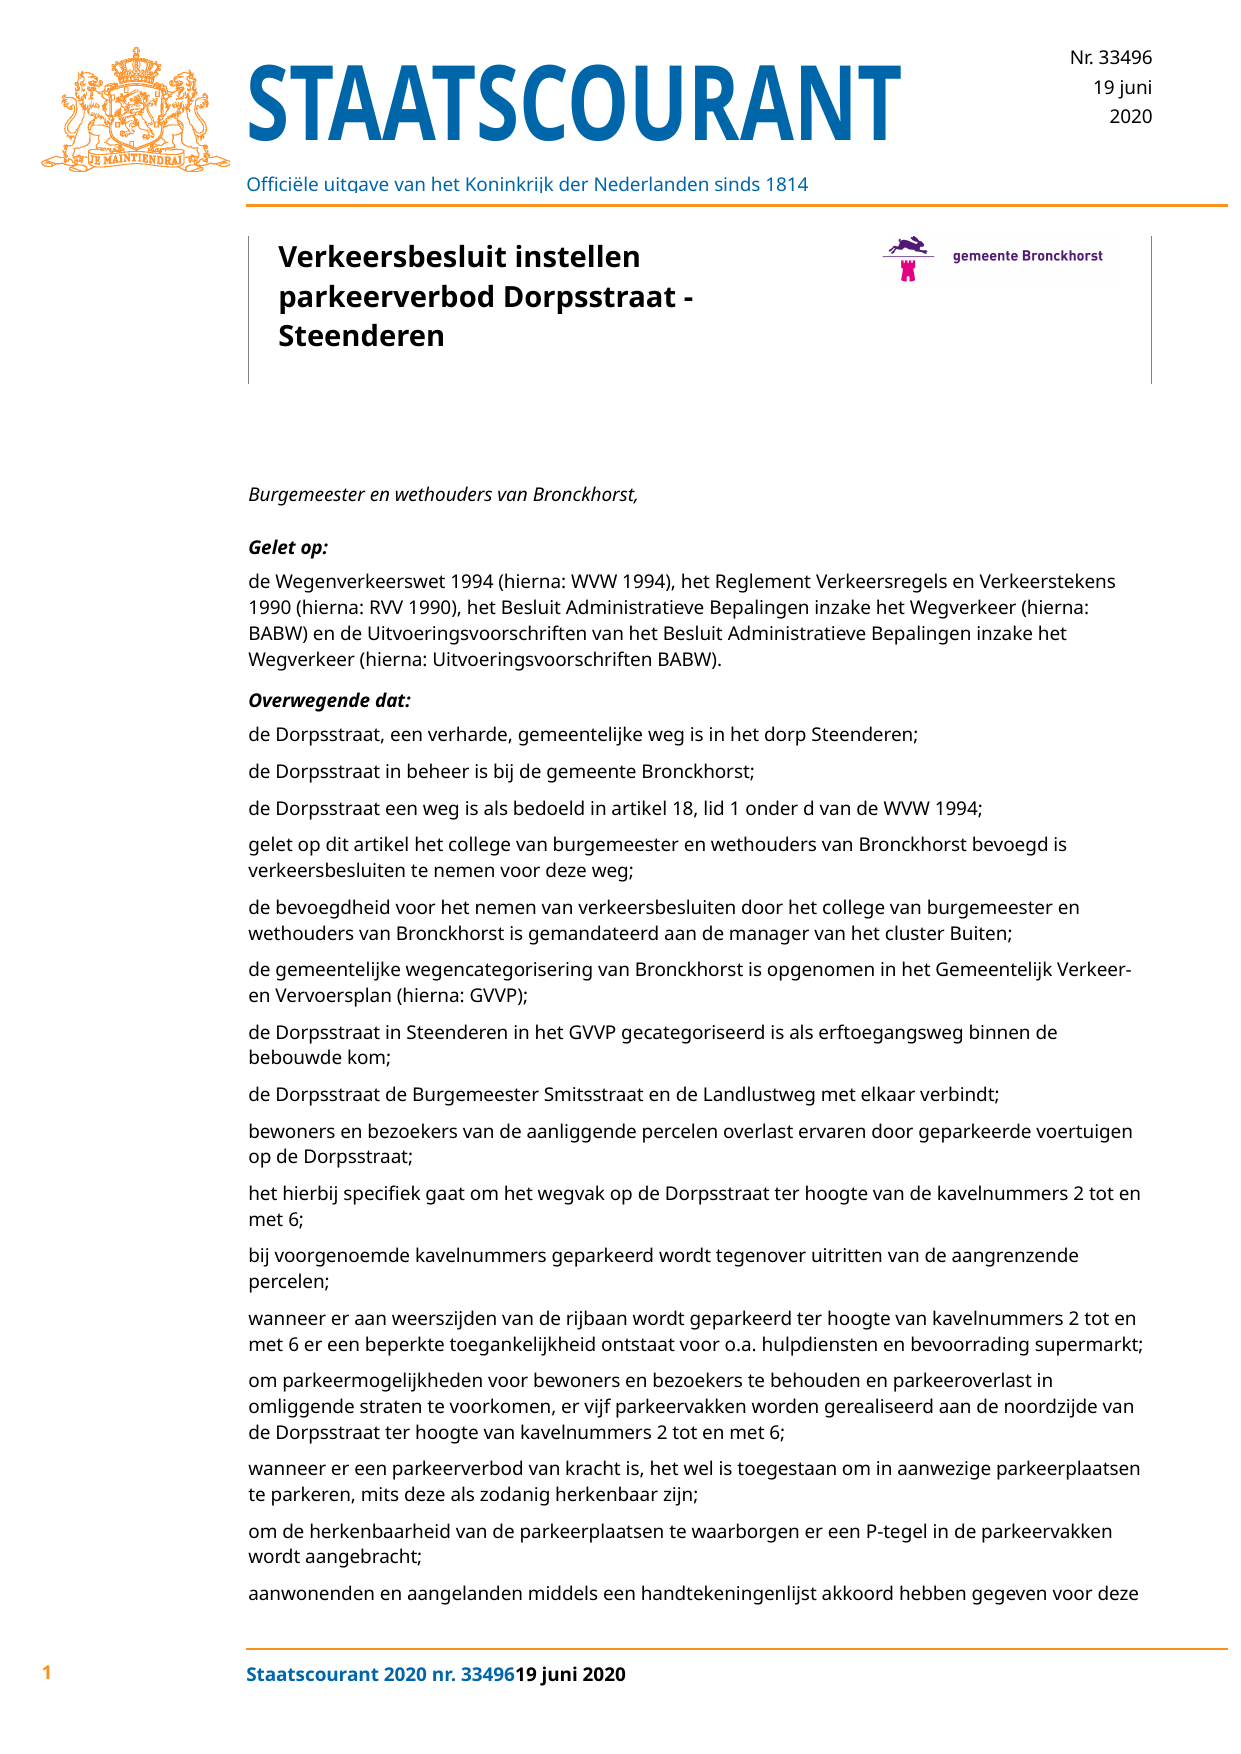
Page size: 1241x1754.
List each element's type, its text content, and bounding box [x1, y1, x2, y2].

text de Dorpsstraat in Steenderen in het GVVP gecategoriseerd is als erftoegangsweg binnen de bebouwde kom; [248, 1019, 1152, 1070]
picture [882, 236, 1119, 289]
text om parkeermogelijkheden voor bewoners en bezoekers te behouden en parkeeroverlast in omliggende straten te voorkomen, er vijf parkeervakken worden gerealiseerd aan de noordzijde van de Dorpsstraat ter hoogte van kavelnummers 2 tot en met 6; [248, 1367, 1152, 1445]
text de Dorpsstraat, een verharde, gemeentelijke weg is in het dorp Steenderen; [248, 722, 1152, 747]
text de gemeentelijke wegencategorisering van Bronckhorst is opgenomen in het Gemeentelijk Verkeer- en Vervoersplan (hierna: GVVP); [248, 956, 1152, 1008]
text om de herkenbaarheid van de parkeerplaatsen te waarborgen er een P-tegel in de parkeervakken wordt aangebracht; [248, 1518, 1152, 1569]
text bij voorgenoemde kavelnummers geparkeerd wordt tegenover uitritten van de aangrenzende percelen; [248, 1243, 1152, 1294]
picture [41, 47, 231, 172]
table_header [850, 236, 1151, 384]
text gelet op dit artikel het college van burgemeester en wethouders van Bronckhorst bevoegd is verkeersbesluiten te nemen voor deze weg; [248, 832, 1152, 883]
text het hierbij specifiek gaat om het wegvak op de Dorpsstraat ter hoogte van de kavelnummers 2 tot en met 6; [248, 1180, 1152, 1232]
text aanwonenden en aangelanden middels een handtekeningenlijst akkoord hebben gegeven voor deze [248, 1580, 1152, 1606]
text de Dorpsstraat een weg is als bedoeld in artikel 18, lid 1 onder d van de WVW 1994; [248, 795, 1152, 821]
text Overwegende dat: [248, 688, 1152, 713]
text de Dorpsstraat de Burgemeester Smitsstraat en de Landlustweg met elkaar verbindt; [248, 1081, 1152, 1107]
text de bevoegdheid voor het nemen van verkeersbesluiten door het college van burgemeester en wethouders van Bronckhorst is gemandateerd aan de manager van het cluster Buiten; [248, 894, 1152, 946]
text Gelet op: [248, 534, 1152, 560]
text bewoners en bezoekers van de aanliggende percelen overlast ervaren door geparkeerde voertuigen op de Dorpsstraat; [248, 1118, 1152, 1169]
table_header Verkeersbesluit instellen parkeerverbod Dorpsstraat - Steenderen [249, 236, 850, 384]
text de Dorpsstraat in beheer is bij de gemeente Bronckhorst; [248, 758, 1152, 784]
text wanneer er aan weerszijden van de rijbaan wordt geparkeerd ter hoogte van kavelnummers 2 tot en met 6 er een beperkte toegankelijkheid ontstaat voor o.a. hulpdiensten en bevoorrading supermarkt; [248, 1305, 1152, 1357]
text wanneer er een parkeerverbod van kracht is, het wel is toegestaan om in aanwezige parkeerplaatsen te parkeren, mits deze als zodanig herkenbaar zijn; [248, 1456, 1152, 1507]
text de Wegenverkeerswet 1994 (hierna: WVW 1994), het Reglement Verkeersregels en Verkeerstekens 1990 (hierna: RVV 1990), het Besluit Administratieve Bepalingen inzake het Wegverkeer (hierna: BABW) en de Uitvoeringsvoorschriften van het Besluit Administratieve Bepalingen inzake het Wegverkeer (hierna: Uitvoeringsvoorschriften BABW). [248, 568, 1152, 671]
text Burgemeester en wethouders van Bronckhorst, [248, 482, 1152, 507]
